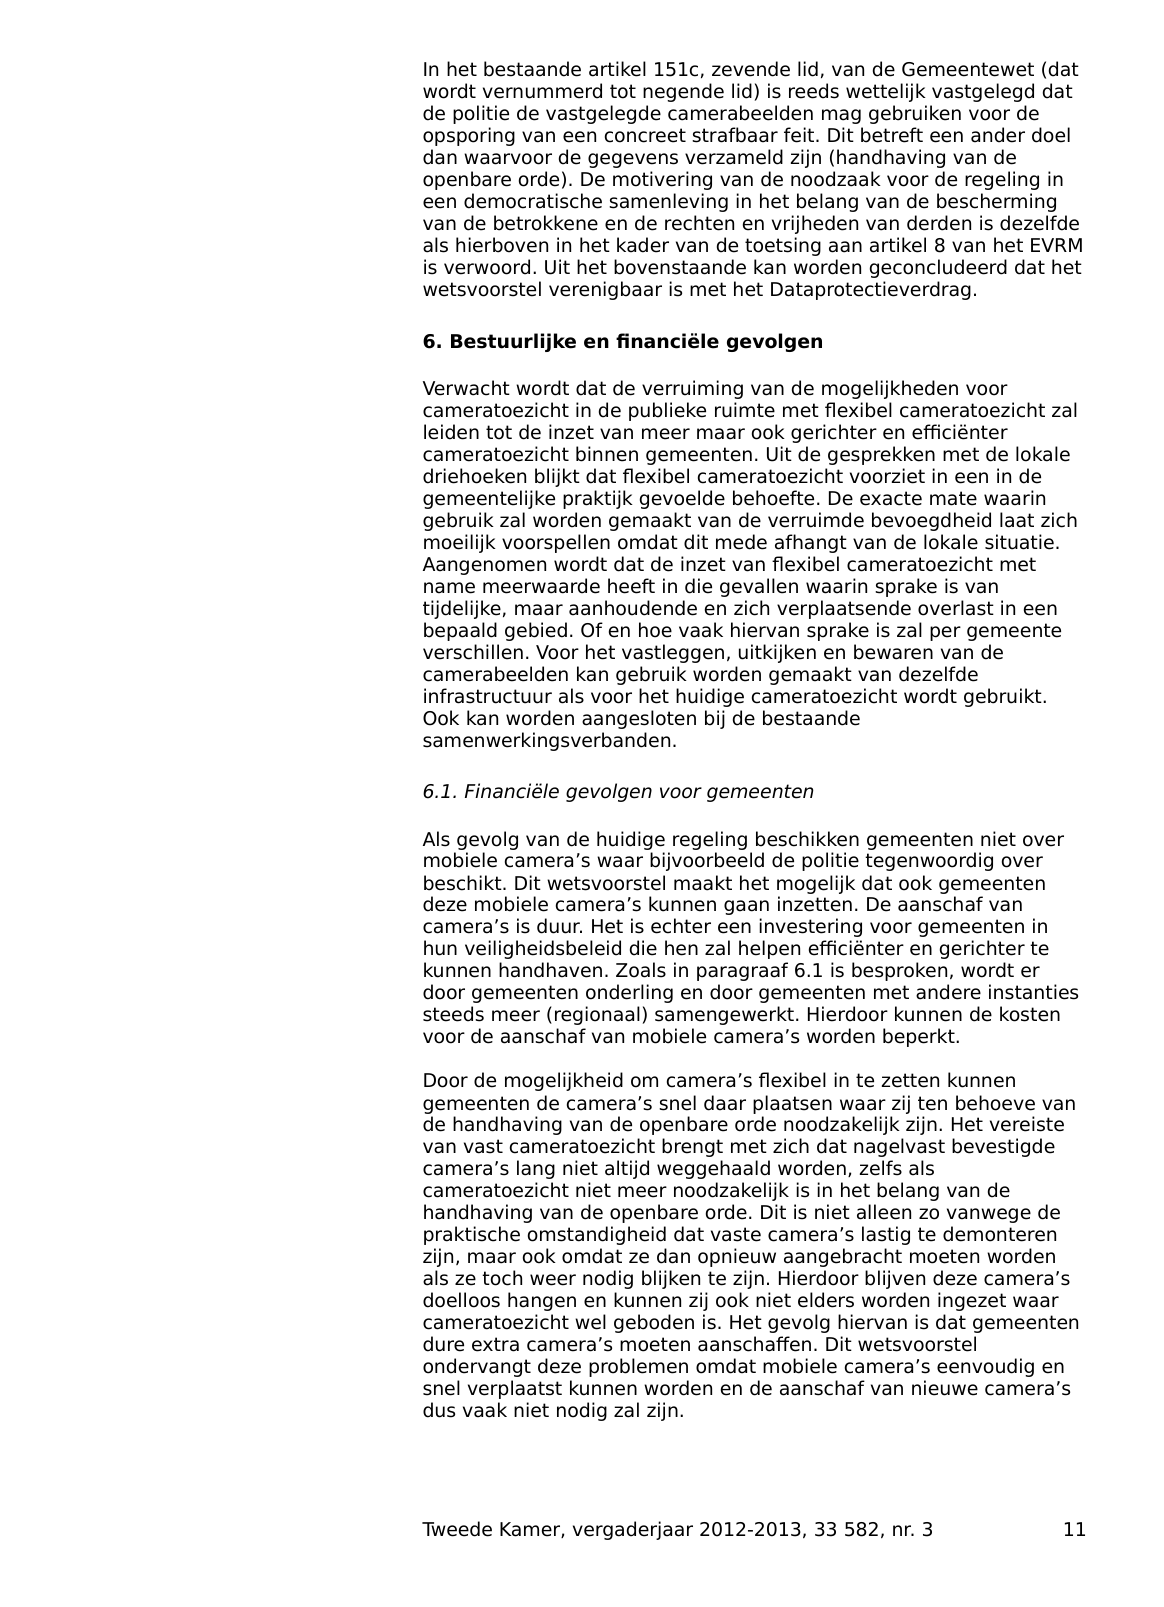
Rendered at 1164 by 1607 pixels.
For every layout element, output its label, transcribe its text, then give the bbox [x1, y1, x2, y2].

text Verwacht wordt dat de verruiming van de mogelijkheden voor cameratoezicht in de publieke ruimte met flexibel cameratoezicht zal leiden tot de inzet van meer maar ook gerichter en efficiënter cameratoezicht binnen gemeenten. Uit de gesprekken met de lokale driehoeken blijkt dat flexibel cameratoezicht voorziet in een in de gemeentelijke praktijk gevoelde behoefte. De exacte mate waarin gebruik zal worden gemaakt van de verruimde bevoegdheid laat zich moeilijk voorspellen omdat dit mede afhangt van de lokale situatie. Aangenomen wordt dat de inzet van flexibel cameratoezicht met name meerwaarde heeft in die gevallen waarin sprake is van tijdelijke, maar aanhoudende en zich verplaatsende overlast in een bepaald gebied. Of en hoe vaak hiervan sprake is zal per gemeente verschillen. Voor het vastleggen, uitkijken en bewaren van de camerabeelden kan gebruik worden gemaakt van dezelfde infrastructuur als voor het huidige cameratoezicht wordt gebruikt. Ook kan worden aangesloten bij de bestaande samenwerkingsverbanden. [422, 378, 1087, 751]
text Als gevolg van de huidige regeling beschikken gemeenten niet over mobiele camera’s waar bijvoorbeeld de politie tegenwoordig over beschikt. Dit wetsvoorstel maakt het mogelijk dat ook gemeenten deze mobiele camera’s kunnen gaan inzetten. De aanschaf van camera’s is duur. Het is echter een investering voor gemeenten in hun veiligheidsbeleid die hen zal helpen efficiënter en gerichter te kunnen handhaven. Zoals in paragraaf 6.1 is besproken, wordt er door gemeenten onderling en door gemeenten met andere instanties steeds meer (regionaal) samengewerkt. Hierdoor kunnen de kosten voor de aanschaf van mobiele camera’s worden beperkt. [422, 828, 1087, 1048]
subtitle 6.1. Financiële gevolgen voor gemeenten [422, 781, 1087, 803]
text In het bestaande artikel 151c, zevende lid, van de Gemeentewet (dat wordt vernummerd tot negende lid) is reeds wettelijk vastgelegd dat de politie de vastgelegde camerabeelden mag gebruiken voor de opsporing van een concreet strafbaar feit. Dit betreft een ander doel dan waarvoor de gegevens verzameld zijn (handhaving van de openbare orde). De motivering van de noodzaak voor de regeling in een democratische samenleving in het belang van de bescherming van de betrokkene en de rechten en vrijheden van derden is dezelfde als hierboven in het kader van de toetsing aan artikel 8 van het EVRM is verwoord. Uit het bovenstaande kan worden geconcludeerd dat het wetsvoorstel verenigbaar is met het Dataprotectieverdrag. [422, 59, 1087, 301]
text Door de mogelijkheid om camera’s flexibel in te zetten kunnen gemeenten de camera’s snel daar plaatsen waar zij ten behoeve van de handhaving van de openbare orde noodzakelijk zijn. Het vereiste van vast cameratoezicht brengt met zich dat nagelvast bevestigde camera’s lang niet altijd weggehaald worden, zelfs als cameratoezicht niet meer noodzakelijk is in het belang van de handhaving van de openbare orde. Dit is niet alleen zo vanwege de praktische omstandigheid dat vaste camera’s lastig te demonteren zijn, maar ook omdat ze dan opnieuw aangebracht moeten worden als ze toch weer nodig blijken te zijn. Hierdoor blijven deze camera’s doelloos hangen en kunnen zij ook niet elders worden ingezet waar cameratoezicht wel geboden is. Het gevolg hiervan is dat gemeenten dure extra camera’s moeten aanschaffen. Dit wetsvoorstel ondervangt deze problemen omdat mobiele camera’s eenvoudig en snel verplaatst kunnen worden en de aanschaf van nieuwe camera’s dus vaak niet nodig zal zijn. [422, 1070, 1087, 1422]
subtitle 6. Bestuurlijke en financiële gevolgen [422, 331, 1087, 353]
